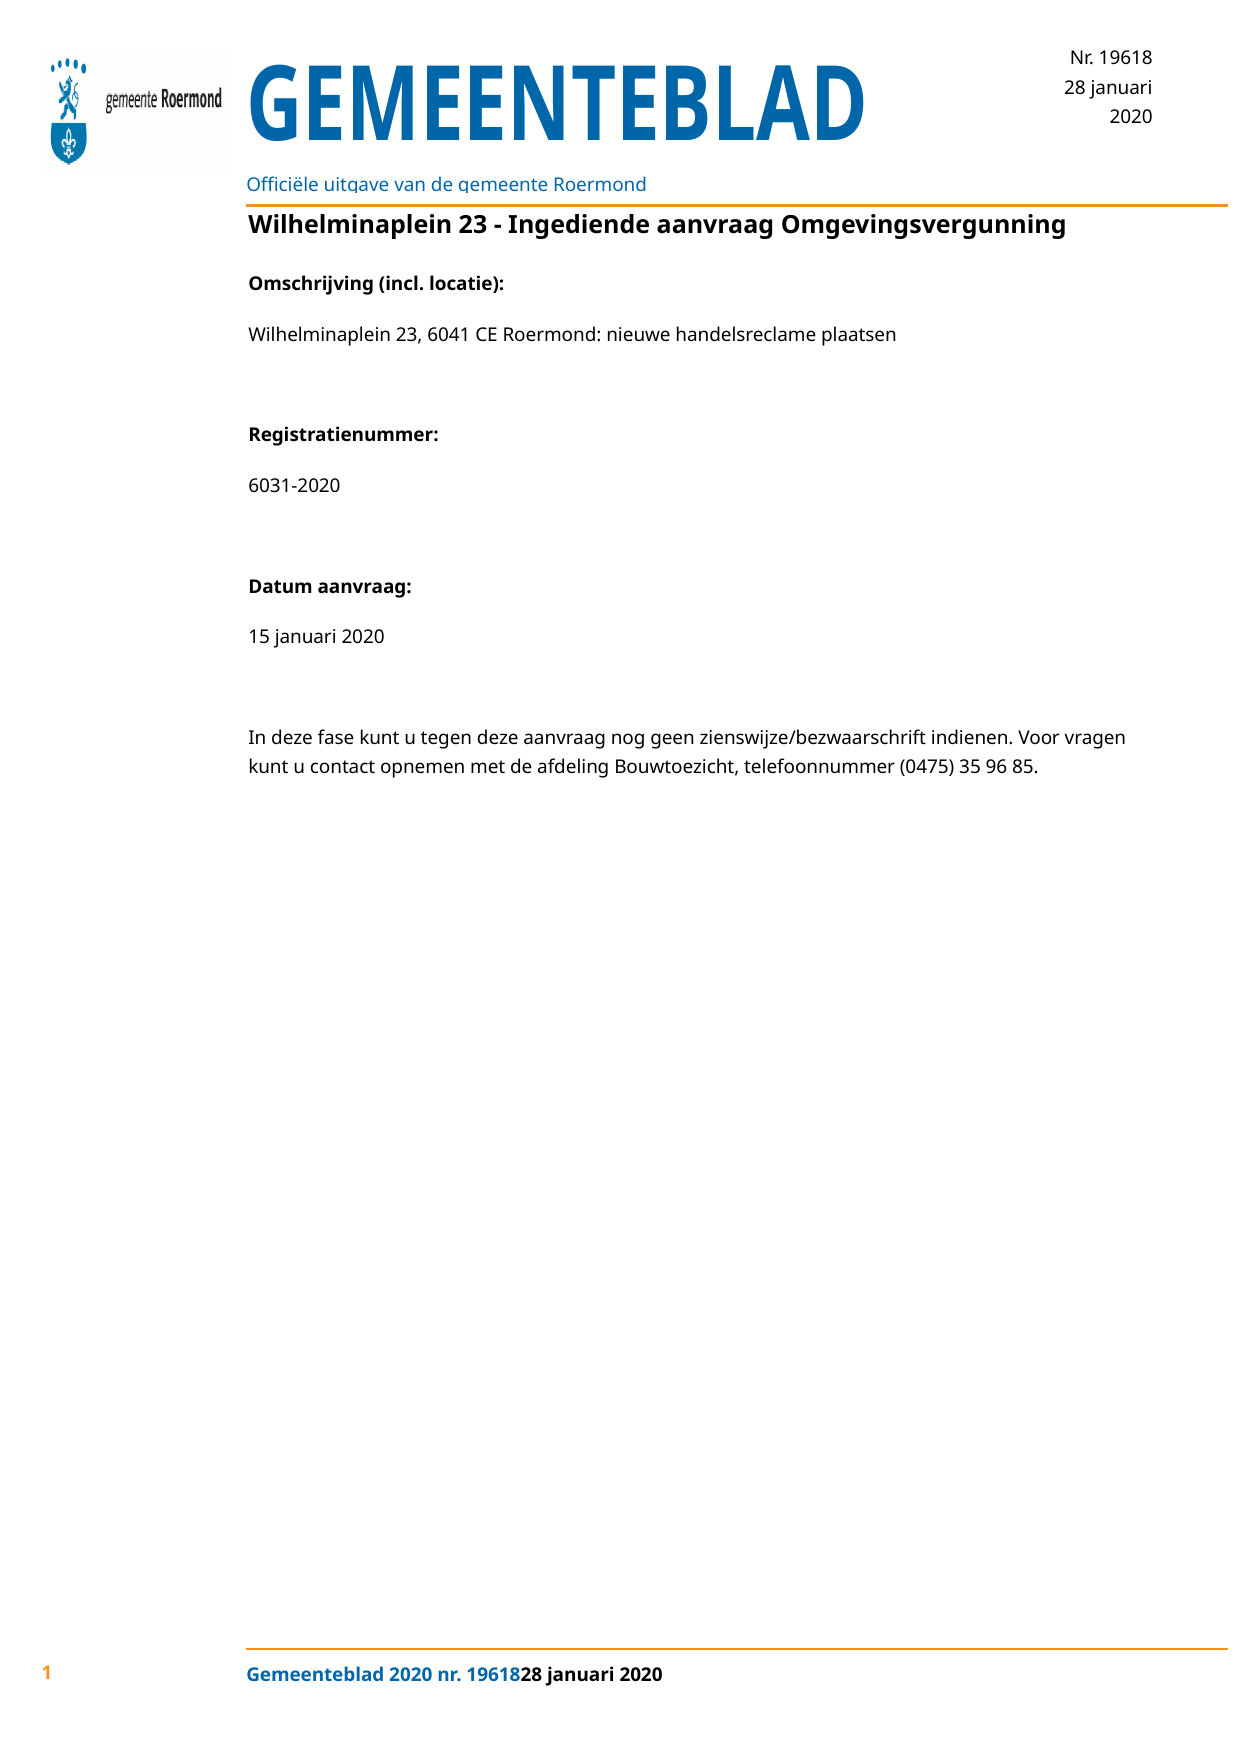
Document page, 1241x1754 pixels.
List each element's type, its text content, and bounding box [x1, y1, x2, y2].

text Wilhelminaplein 23 - Ingediende aanvraag Omgevingsvergunning [248, 207, 1152, 241]
text Wilhelminaplein 23, 6041 CE Roermond: nieuwe handelsreclame plaatsen [248, 321, 1152, 346]
text 6031-2020 [248, 472, 1152, 498]
text Datum aanvraag: [248, 573, 1152, 598]
text In deze fase kunt u tegen deze aanvraag nog geen zienswijze/bezwaarschrift indienen. Voor vragen kunt u contact opnemen met de afdeling Bouwtoezicht, telefoonnummer (0475) 35 96 85. [248, 724, 1152, 779]
text 15 januari 2020 [248, 623, 1152, 649]
picture [41, 47, 231, 172]
text Omschrijving (incl. locatie): [248, 270, 1152, 296]
text Registratienummer: [248, 422, 1152, 447]
